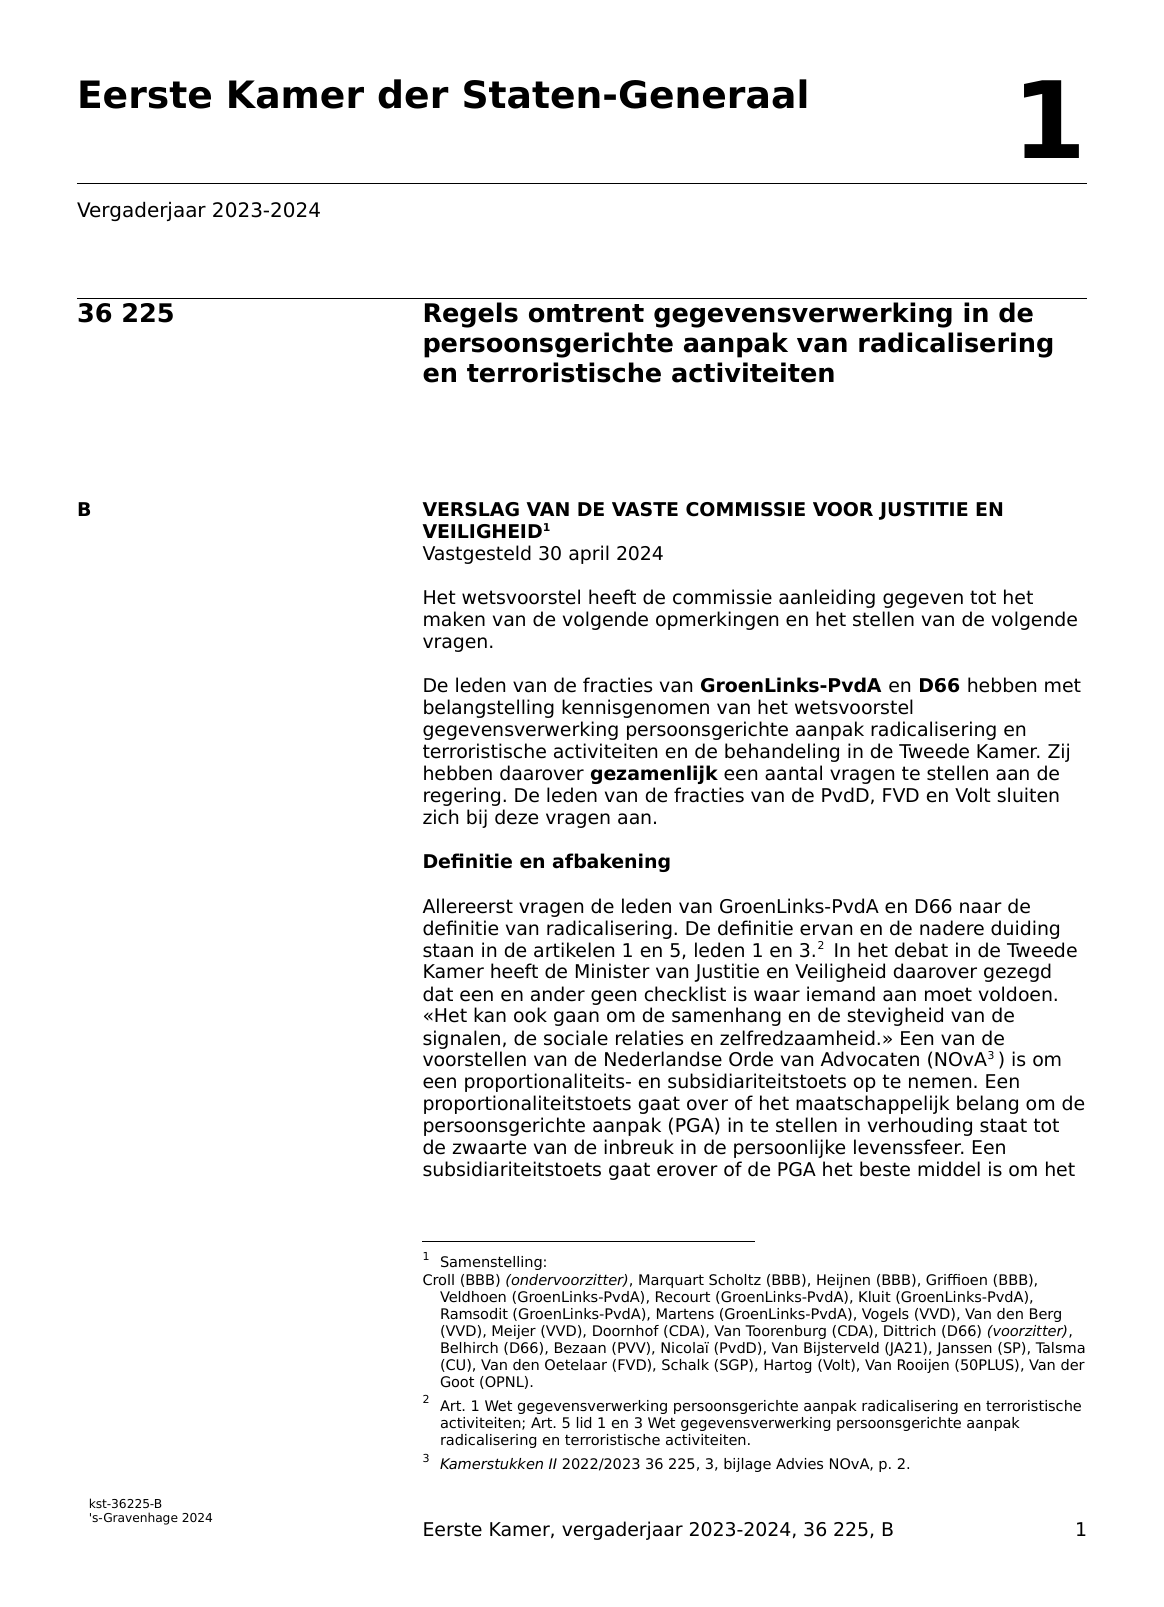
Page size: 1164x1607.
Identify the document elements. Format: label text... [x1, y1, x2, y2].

text Art. 1 Wet gegevensverwerking persoonsgerichte aanpak radicalisering en terroristische activiteiten; Art. 5 lid 1 en 3 Wet gegevensverwerking persoonsgerichte aanpak radicalisering en terroristische activiteiten. [422, 1393, 1087, 1449]
table_header 1 [886, 59, 1087, 183]
text Vastgesteld 30 april 2024 [422, 543, 1087, 565]
text Samenstelling: [422, 1250, 1087, 1272]
text Kamerstukken II 2022/2023 36 225, 3, bijlage Advies NOvA, p. 2. [422, 1452, 1087, 1474]
subtitle Definitie en afbakening [422, 851, 1087, 873]
text 's-Gravenhage 2024 [88, 1511, 323, 1525]
table_header Eerste Kamer der Staten-Generaal [77, 59, 886, 183]
text Het wetsvoorstel heeft de commissie aanleiding gegeven tot het maken van de volgende opmerkingen en het stellen van de volgende vragen. [422, 587, 1087, 653]
subtitle 36 225 Regels omtrent gegevensverwerking in de persoonsgerichte aanpak van radicalisering en terroristische activiteiten [77, 299, 1087, 388]
text kst-36225-B [88, 1497, 323, 1511]
table_cell Vergaderjaar 2023-2024 [77, 184, 1087, 298]
subtitle B VERSLAG VAN DE VASTE COMMISSIE VOOR JUSTITIE EN VEILIGHEID [77, 499, 1087, 543]
text Croll (BBB) (ondervoorzitter), Marquart Scholtz (BBB), Heijnen (BBB), Griffioen (BBB), Veldhoen (GroenLinks-PvdA), Recourt (GroenLinks-PvdA), Kluit (GroenLinks-PvdA), Ramsodit (GroenLinks-PvdA), Martens (GroenLinks-PvdA), Vogels (VVD), Van den Berg (VVD), Meijer (VVD), Doornhof (CDA), Van Toorenburg (CDA), Dittrich (D66) (voorzitter), Belhirch (D66), Bezaan (PVV), Nicolaï (PvdD), Van Bijsterveld (JA21), Janssen (SP), Talsma (CU), Van den Oetelaar (FVD), Schalk (SGP), Hartog (Volt), Van Rooijen (50PLUS), Van der Goot (OPNL). [422, 1272, 1087, 1391]
text Allereerst vragen de leden van GroenLinks-PvdA en D66 naar de definitie van radicalisering. De definitie ervan en de nadere duiding staan in de artikelen 1 en 5, leden 1 en 3. In het debat in de Tweede Kamer heeft de Minister van Justitie en Veiligheid daarover gezegd dat een en ander geen checklist is waar iemand aan moet voldoen. «Het kan ook gaan om de samenhang en de stevigheid van de signalen, de sociale relaties en zelfredzaamheid.» Een van de voorstellen van de Nederlandse Orde van Advocaten (NOvA) is om een proportionaliteits- en subsidiariteitstoets op te nemen. Een proportionaliteitstoets gaat over of het maatschappelijk belang om de persoonsgerichte aanpak (PGA) in te stellen in verhouding staat tot de zwaarte van de inbreuk in de persoonlijke levenssfeer. Een subsidiariteitstoets gaat erover of de PGA het beste middel is om het [422, 896, 1087, 1181]
text De leden van de fracties van GroenLinks-PvdA en D66 hebben met belangstelling kennisgenomen van het wetsvoorstel gegevensverwerking persoonsgerichte aanpak radicalisering en terroristische activiteiten en de behandeling in de Tweede Kamer. Zij hebben daarover gezamenlijk een aantal vragen te stellen aan de regering. De leden van de fracties van de PvdD, FVD en Volt sluiten zich bij deze vragen aan. [422, 675, 1087, 829]
